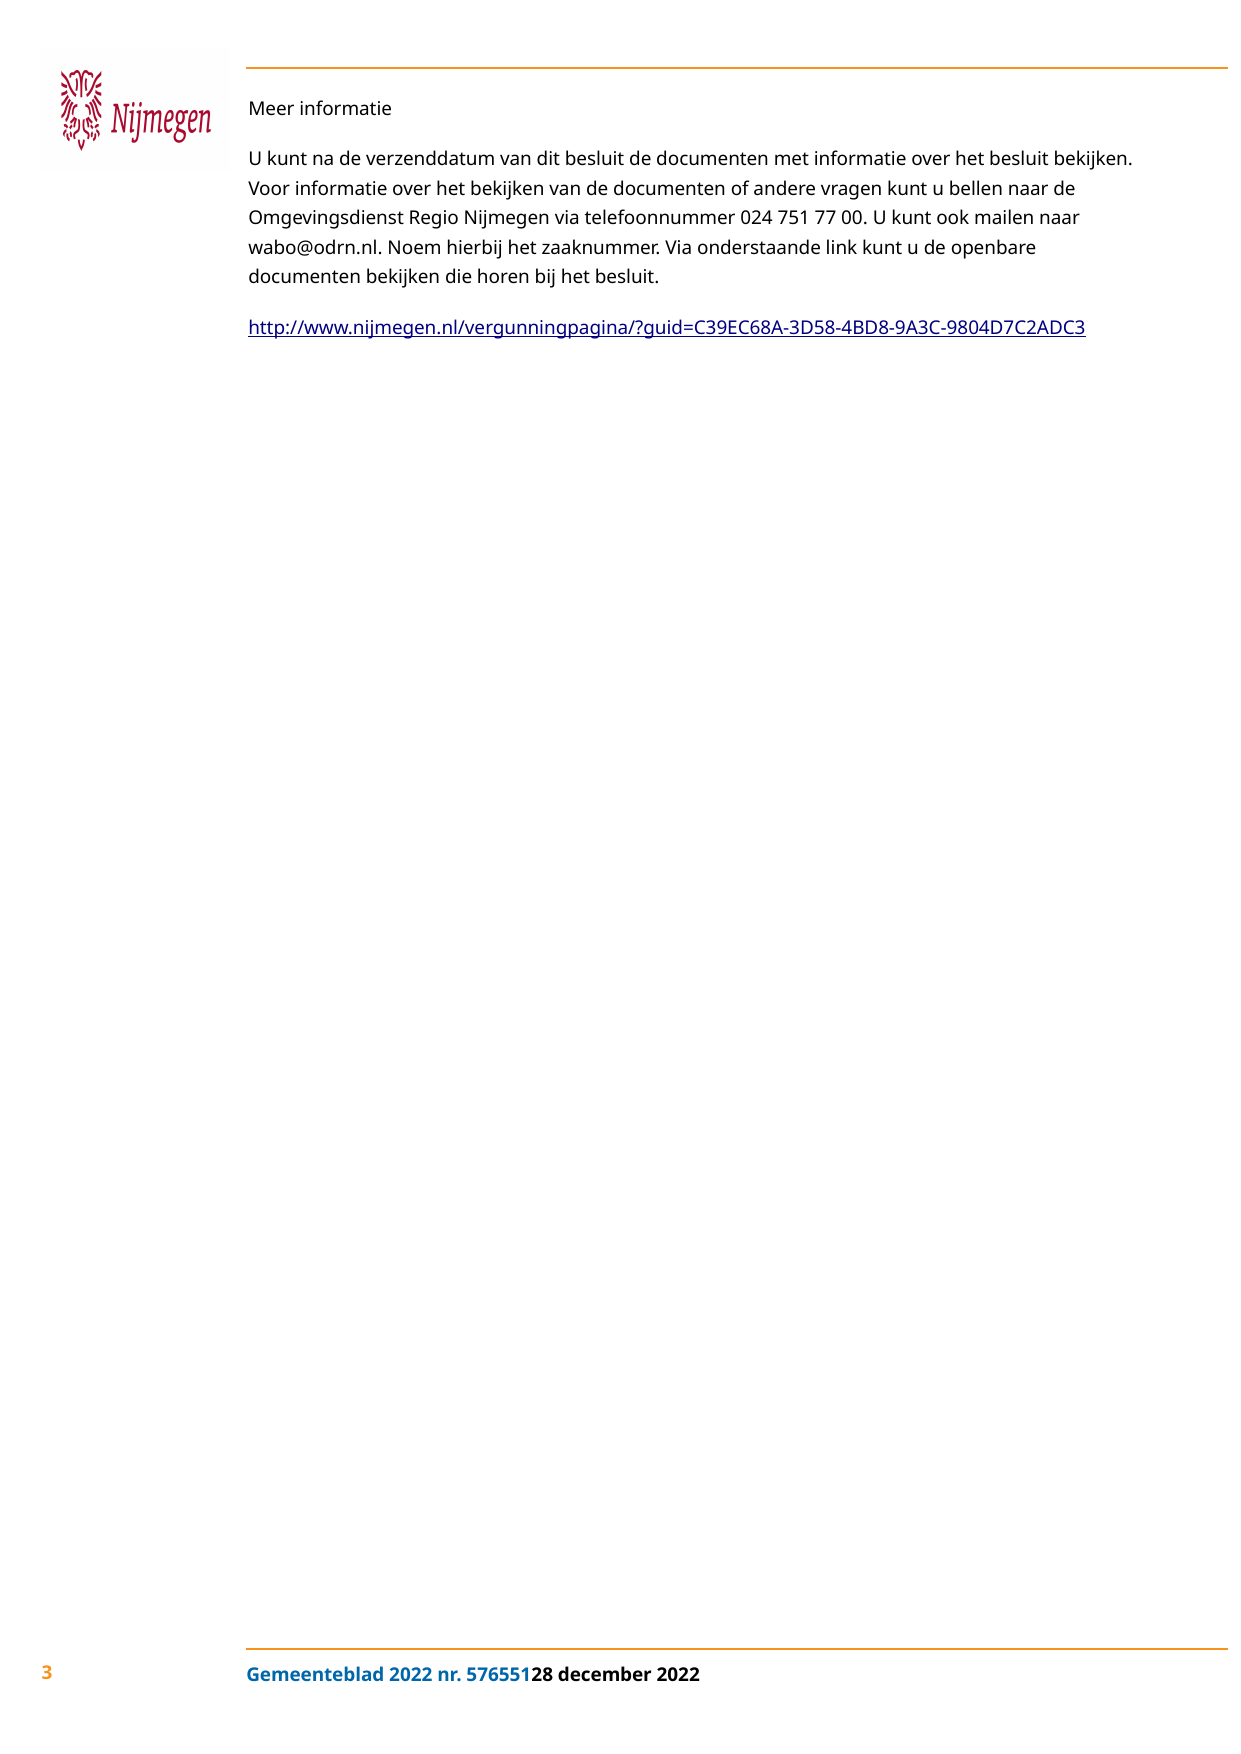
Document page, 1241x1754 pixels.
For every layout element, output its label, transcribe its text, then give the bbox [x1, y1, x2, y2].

text U kunt na de verzenddatum van dit besluit de documenten met informatie over het besluit bekijken. Voor informatie over het bekijken van de documenten of andere vragen kunt u bellen naar de Omgevingsdienst Regio Nijmegen via telefoonnummer 024 751 77 00. U kunt ook mailen naar wabo@odrn.nl. Noem hierbij het zaaknummer. Via onderstaande link kunt u de openbare documenten bekijken die horen bij het besluit. [248, 145, 1152, 289]
text http://www.nijmegen.nl/vergunningpagina/?guid=C39EC68A-3D58-4BD8-9A3C-9804D7C2ADC3 [248, 314, 1152, 340]
picture [41, 47, 231, 172]
text Meer informatie [248, 95, 1152, 121]
